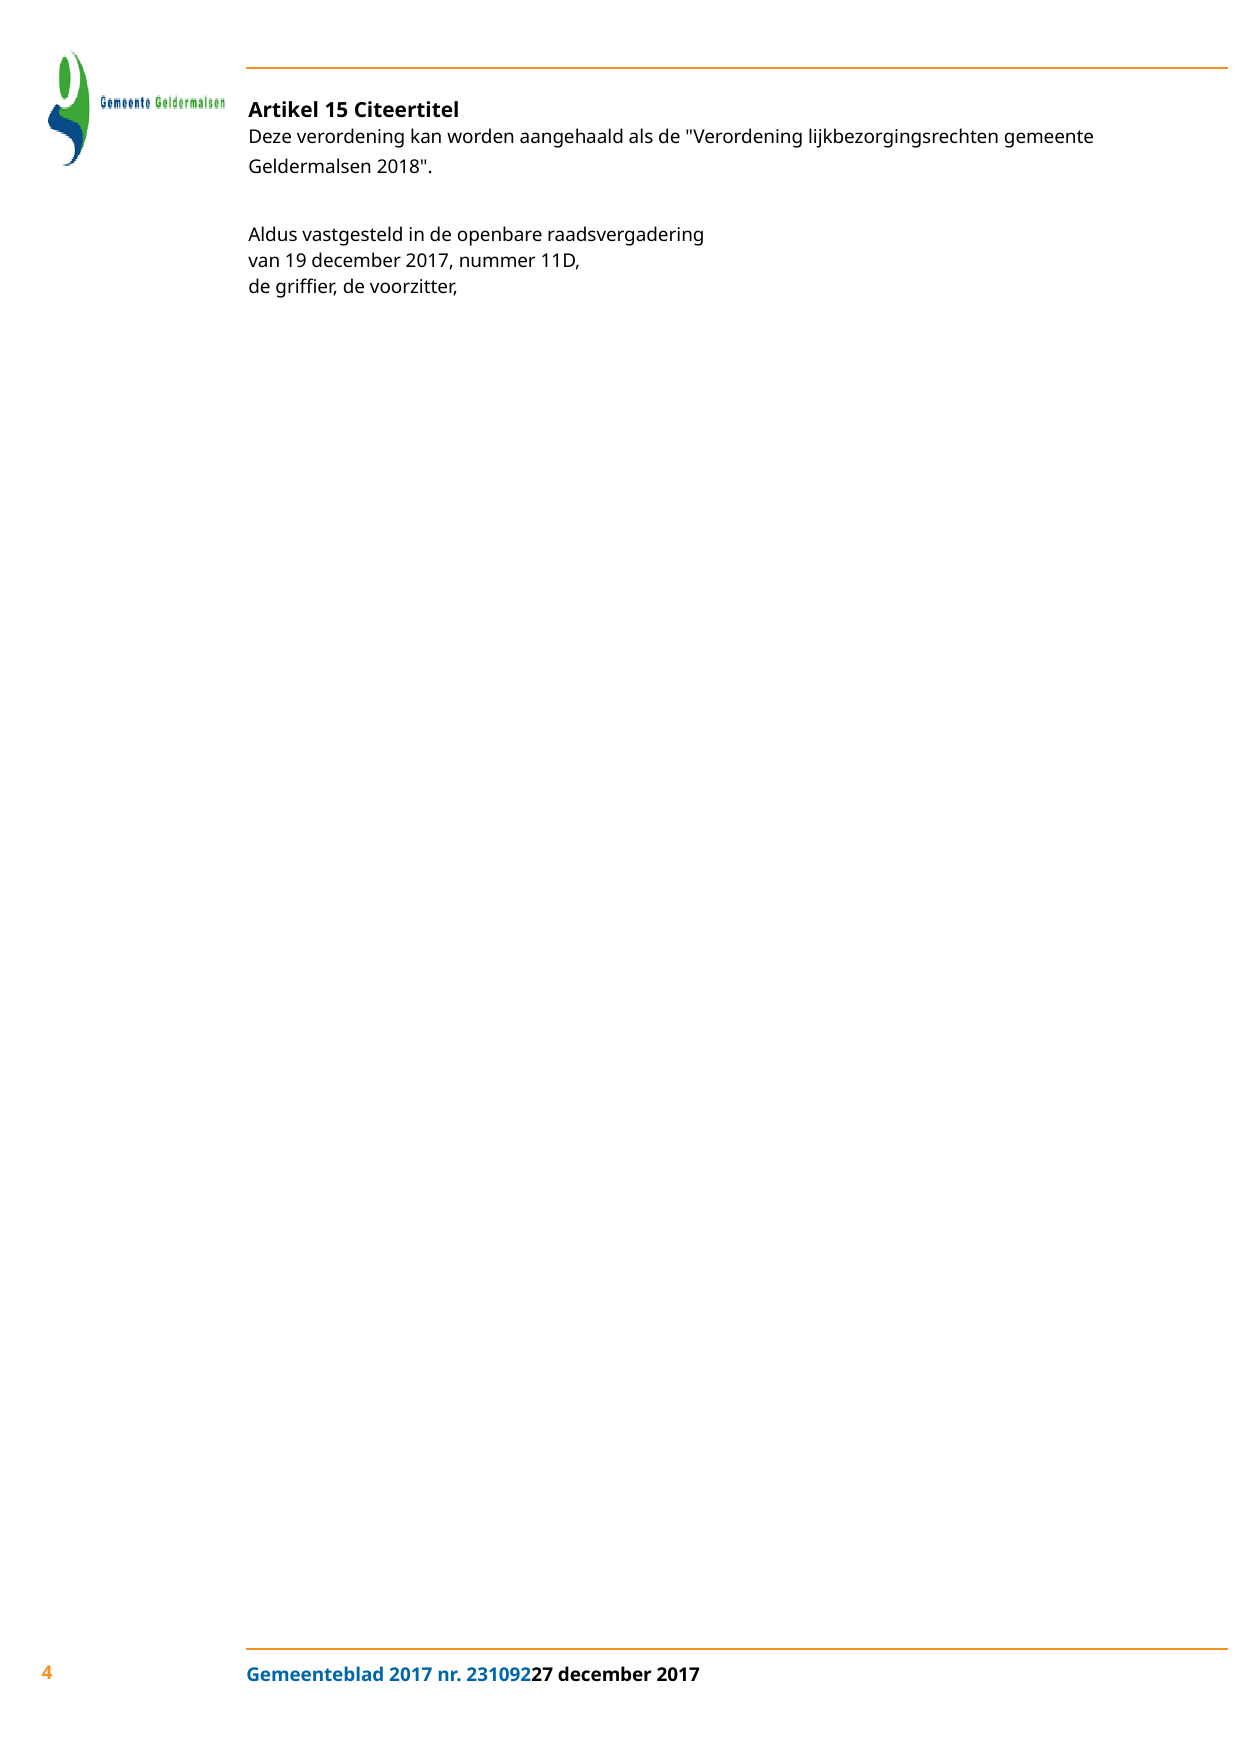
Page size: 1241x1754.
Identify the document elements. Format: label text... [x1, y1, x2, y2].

text Artikel 15 Citeertitel [248, 95, 1152, 123]
text de griffier, de voorzitter, [248, 273, 1152, 299]
text Deze verordening kan worden aangehaald als de "Verordening lijkbezorgingsrechten gemeente Geldermalsen 2018". [248, 123, 1152, 178]
text van 19 december 2017, nummer 11D, [248, 247, 1152, 273]
text Aldus vastgesteld in de openbare raadsvergadering [248, 222, 1152, 247]
picture [41, 47, 231, 172]
